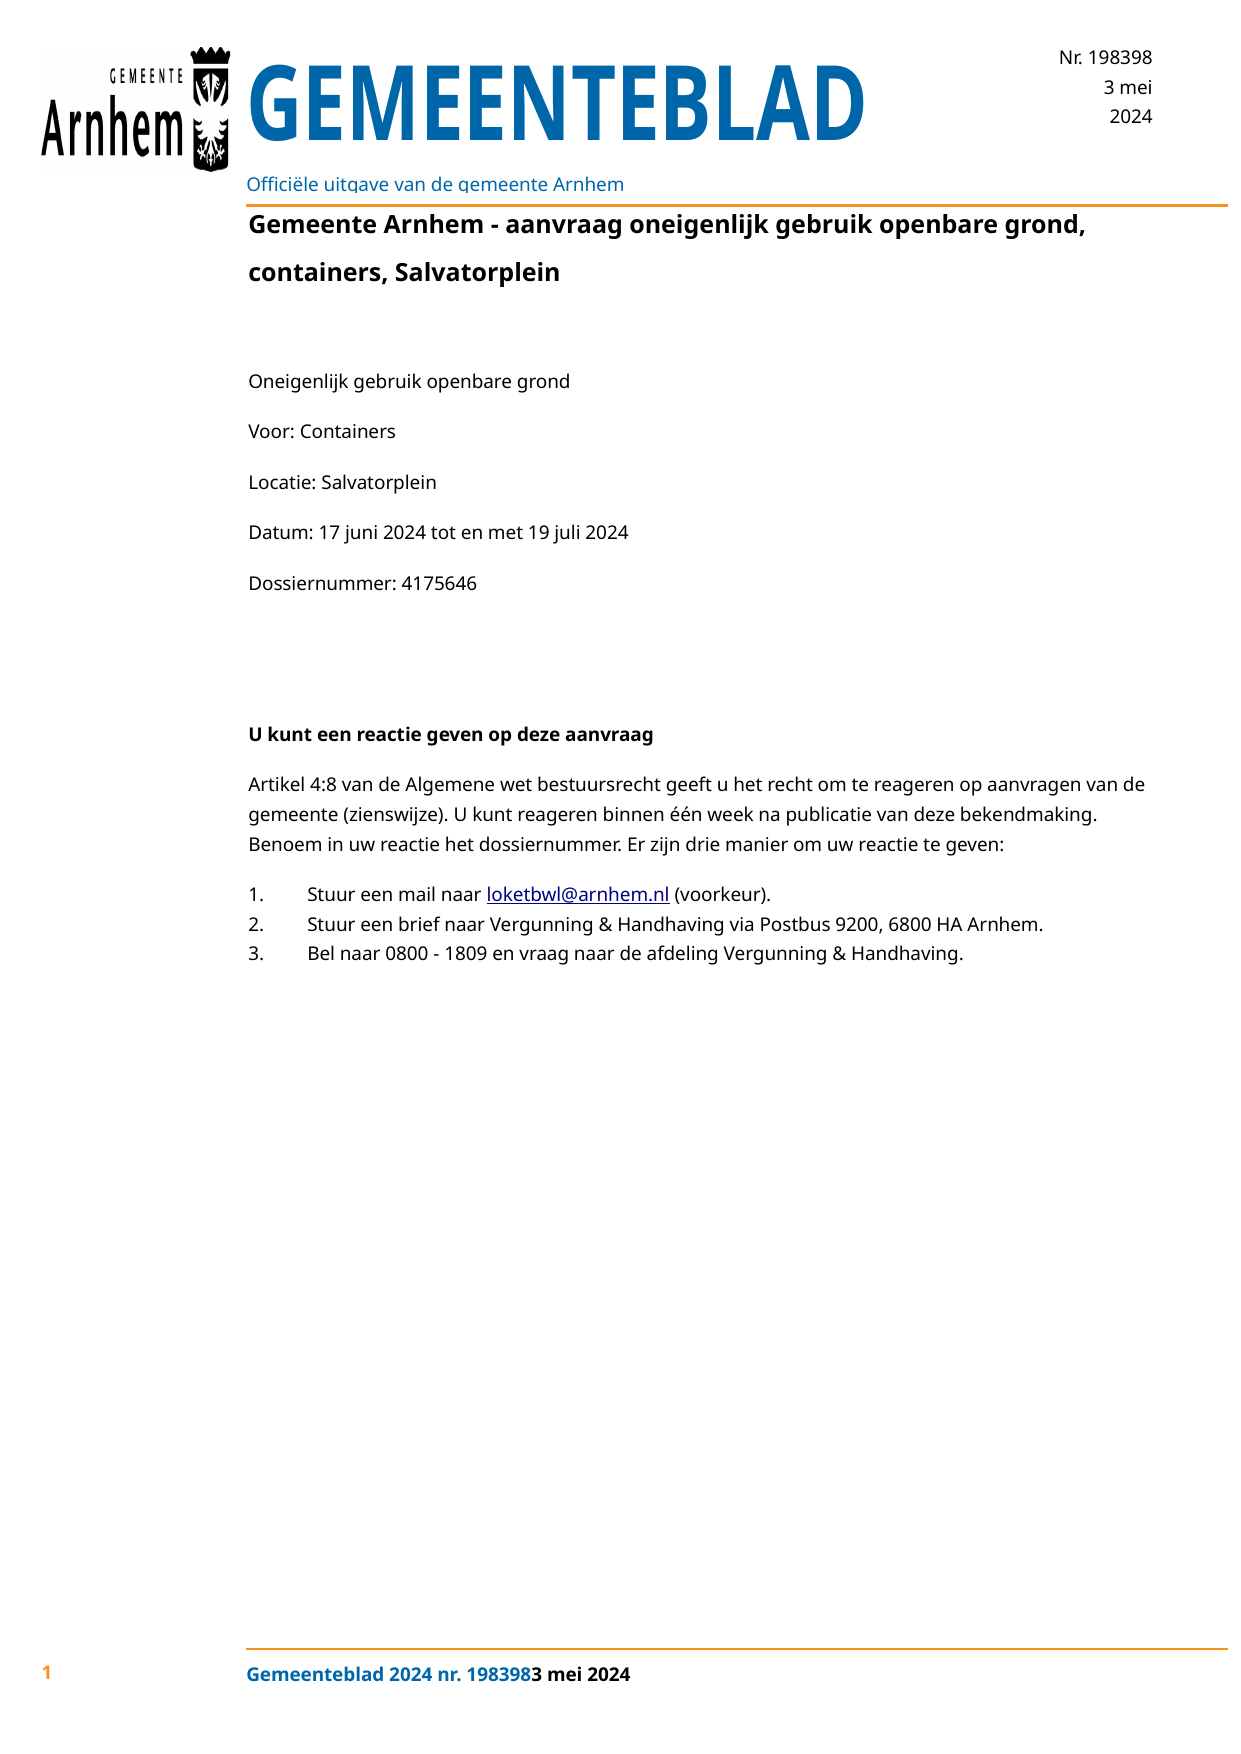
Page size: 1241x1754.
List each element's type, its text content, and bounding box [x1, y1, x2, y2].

list Bel naar 0800 - 1809 en vraag naar de afdeling Vergunning & Handhaving. [248, 940, 1152, 966]
text Gemeente Arnhem - aanvraag oneigenlijk gebruik openbare grond, containers, Salvatorplein [248, 207, 1152, 288]
list Stuur een brief naar Vergunning & Handhaving via Postbus 9200, 6800 HA Arnhem. [248, 911, 1152, 937]
text Voor: Containers [248, 419, 1152, 444]
text Locatie: Salvatorplein [248, 469, 1152, 495]
text U kunt een reactie geven op deze aanvraag [248, 721, 1152, 747]
text Artikel 4:8 van de Algemene wet bestuursrecht geeft u het recht om te reageren op aanvragen van de gemeente (zienswijze). U kunt reageren binnen één week na publicatie van deze bekendmaking. Benoem in uw reactie het dossiernummer. Er zijn drie manier om uw reactie te geven: [248, 772, 1152, 857]
text Dossiernummer: 4175646 [248, 570, 1152, 596]
text Oneigenlijk gebruik openbare grond [248, 368, 1152, 394]
text Datum: 17 juni 2024 tot en met 19 juli 2024 [248, 519, 1152, 545]
picture [41, 47, 231, 172]
list Stuur een mail naar loketbwl@arnhem.nl (voorkeur). [248, 881, 1152, 907]
